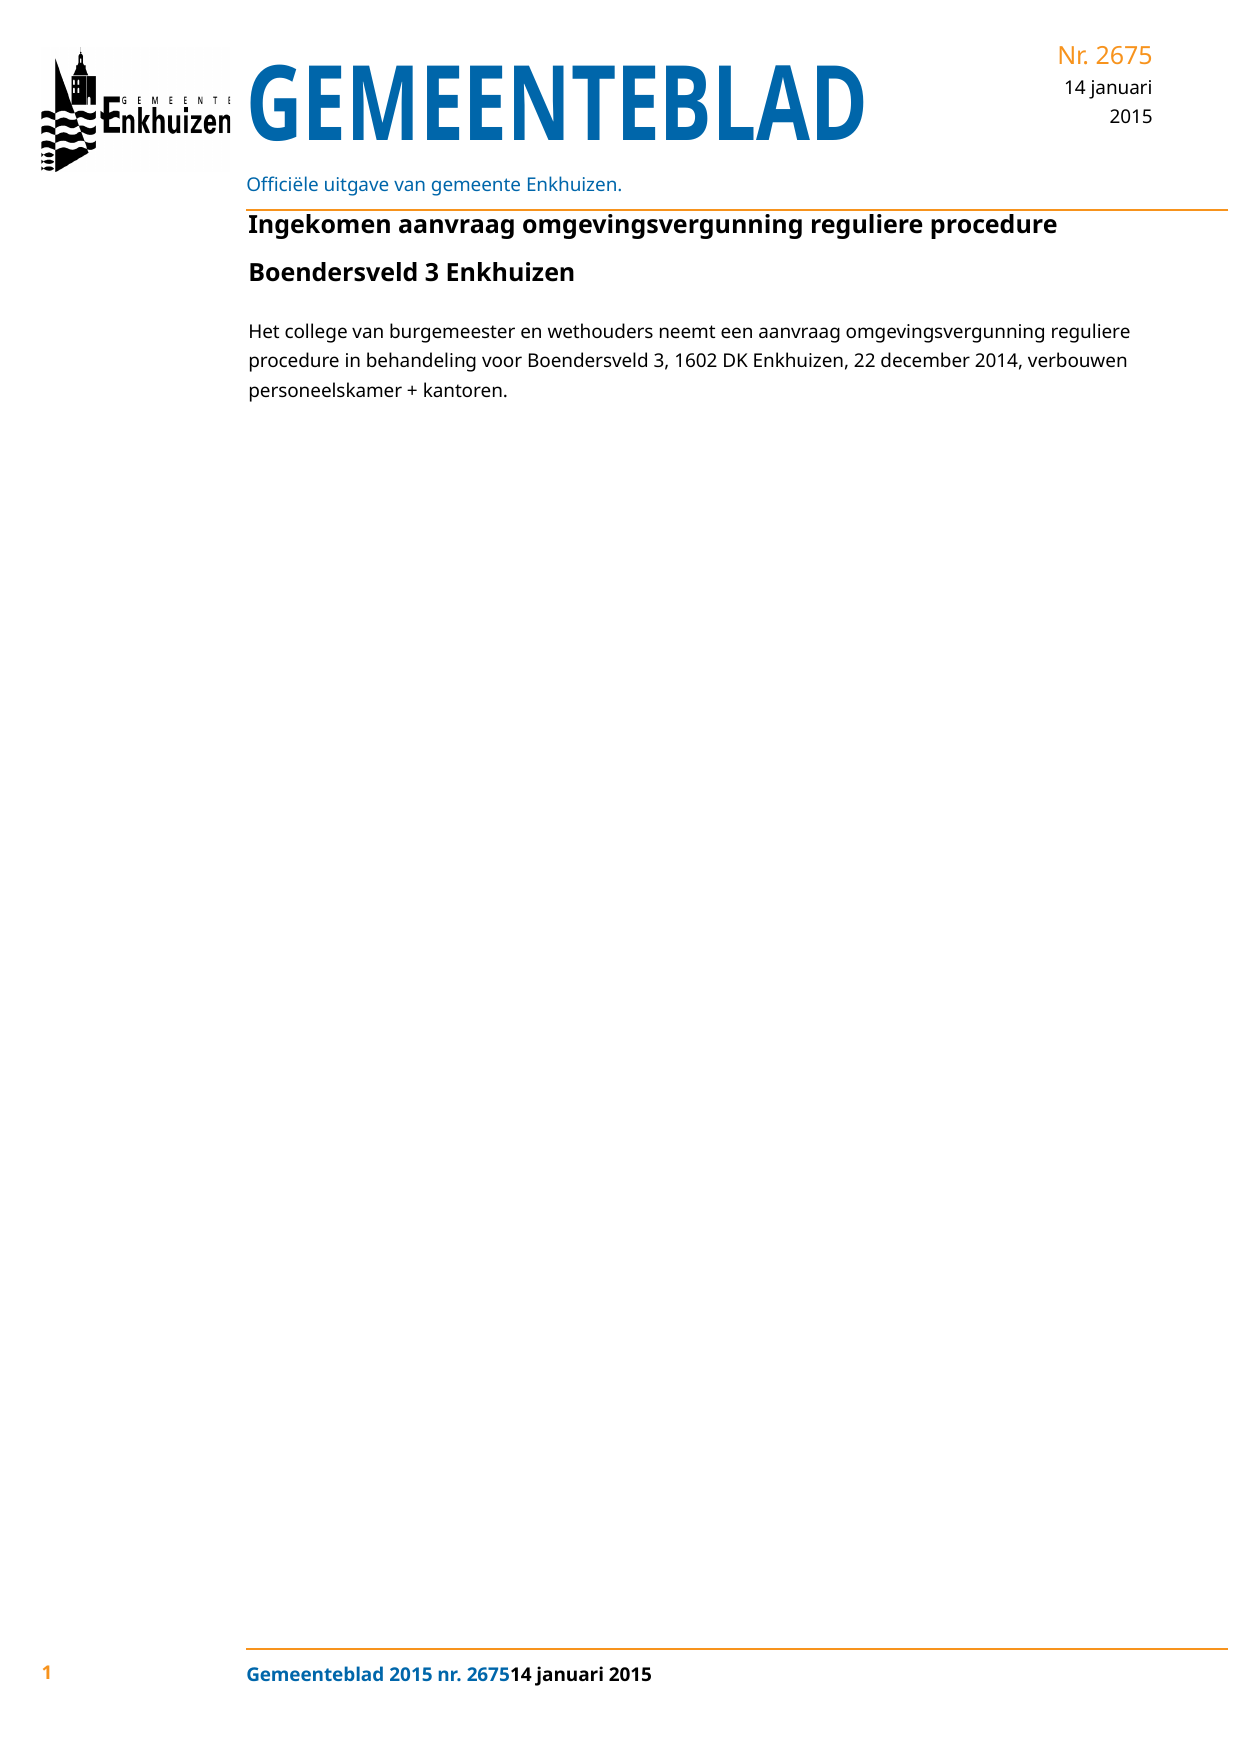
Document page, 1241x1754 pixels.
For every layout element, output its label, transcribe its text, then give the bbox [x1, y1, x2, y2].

picture [41, 47, 231, 172]
text Ingekomen aanvraag omgevingsvergunning reguliere procedure Boendersveld 3 Enkhuizen [248, 211, 1152, 288]
text Het college van burgemeester en wethouders neemt een aanvraag omgevingsvergunning reguliere procedure in behandeling voor Boendersveld 3, 1602 DK Enkhuizen, 22 december 2014, verbouwen personeelskamer + kantoren. [248, 318, 1152, 403]
